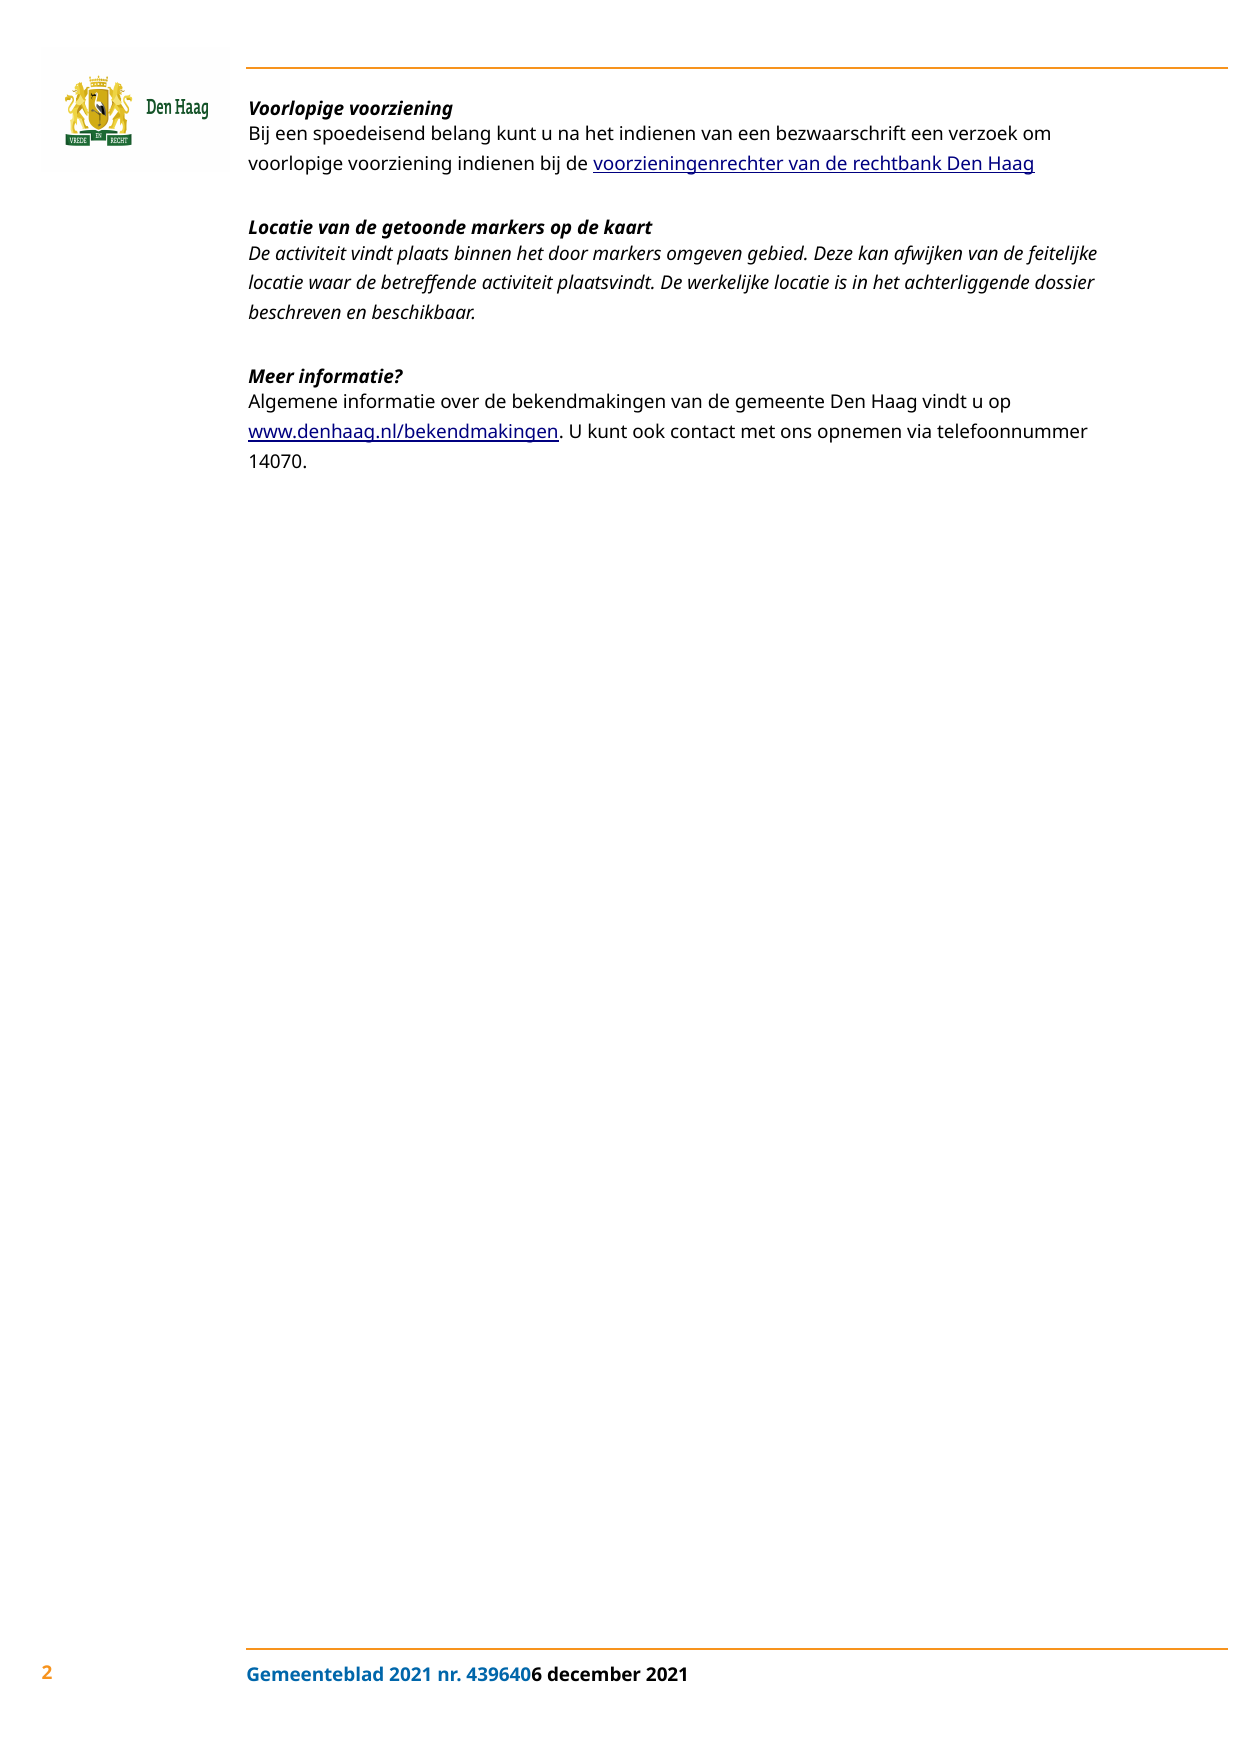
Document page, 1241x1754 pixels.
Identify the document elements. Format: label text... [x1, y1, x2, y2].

text Meer informatie? [248, 363, 1152, 389]
text Algemene informatie over de bekendmakingen van de gemeente Den Haag vindt u op www.denhaag.nl/bekendmakingen. U kunt ook contact met ons opnemen via telefoonnummer 14070. [248, 389, 1152, 473]
text Bij een spoedeisend belang kunt u na het indienen van een bezwaarschrift een verzoek om voorlopige voorziening indienen bij de voorzieningenrechter van de rechtbank Den Haag [248, 121, 1152, 176]
text Locatie van de getoonde markers op de kaart [248, 214, 1152, 240]
text Voorlopige voorziening [248, 95, 1152, 121]
text De activiteit vindt plaats binnen het door markers omgeven gebied. Deze kan afwijken van de feitelijke locatie waar de betreffende activiteit plaatsvindt. De werkelijke locatie is in het achterliggende dossier beschreven en beschikbaar. [248, 240, 1152, 325]
picture [41, 47, 231, 172]
